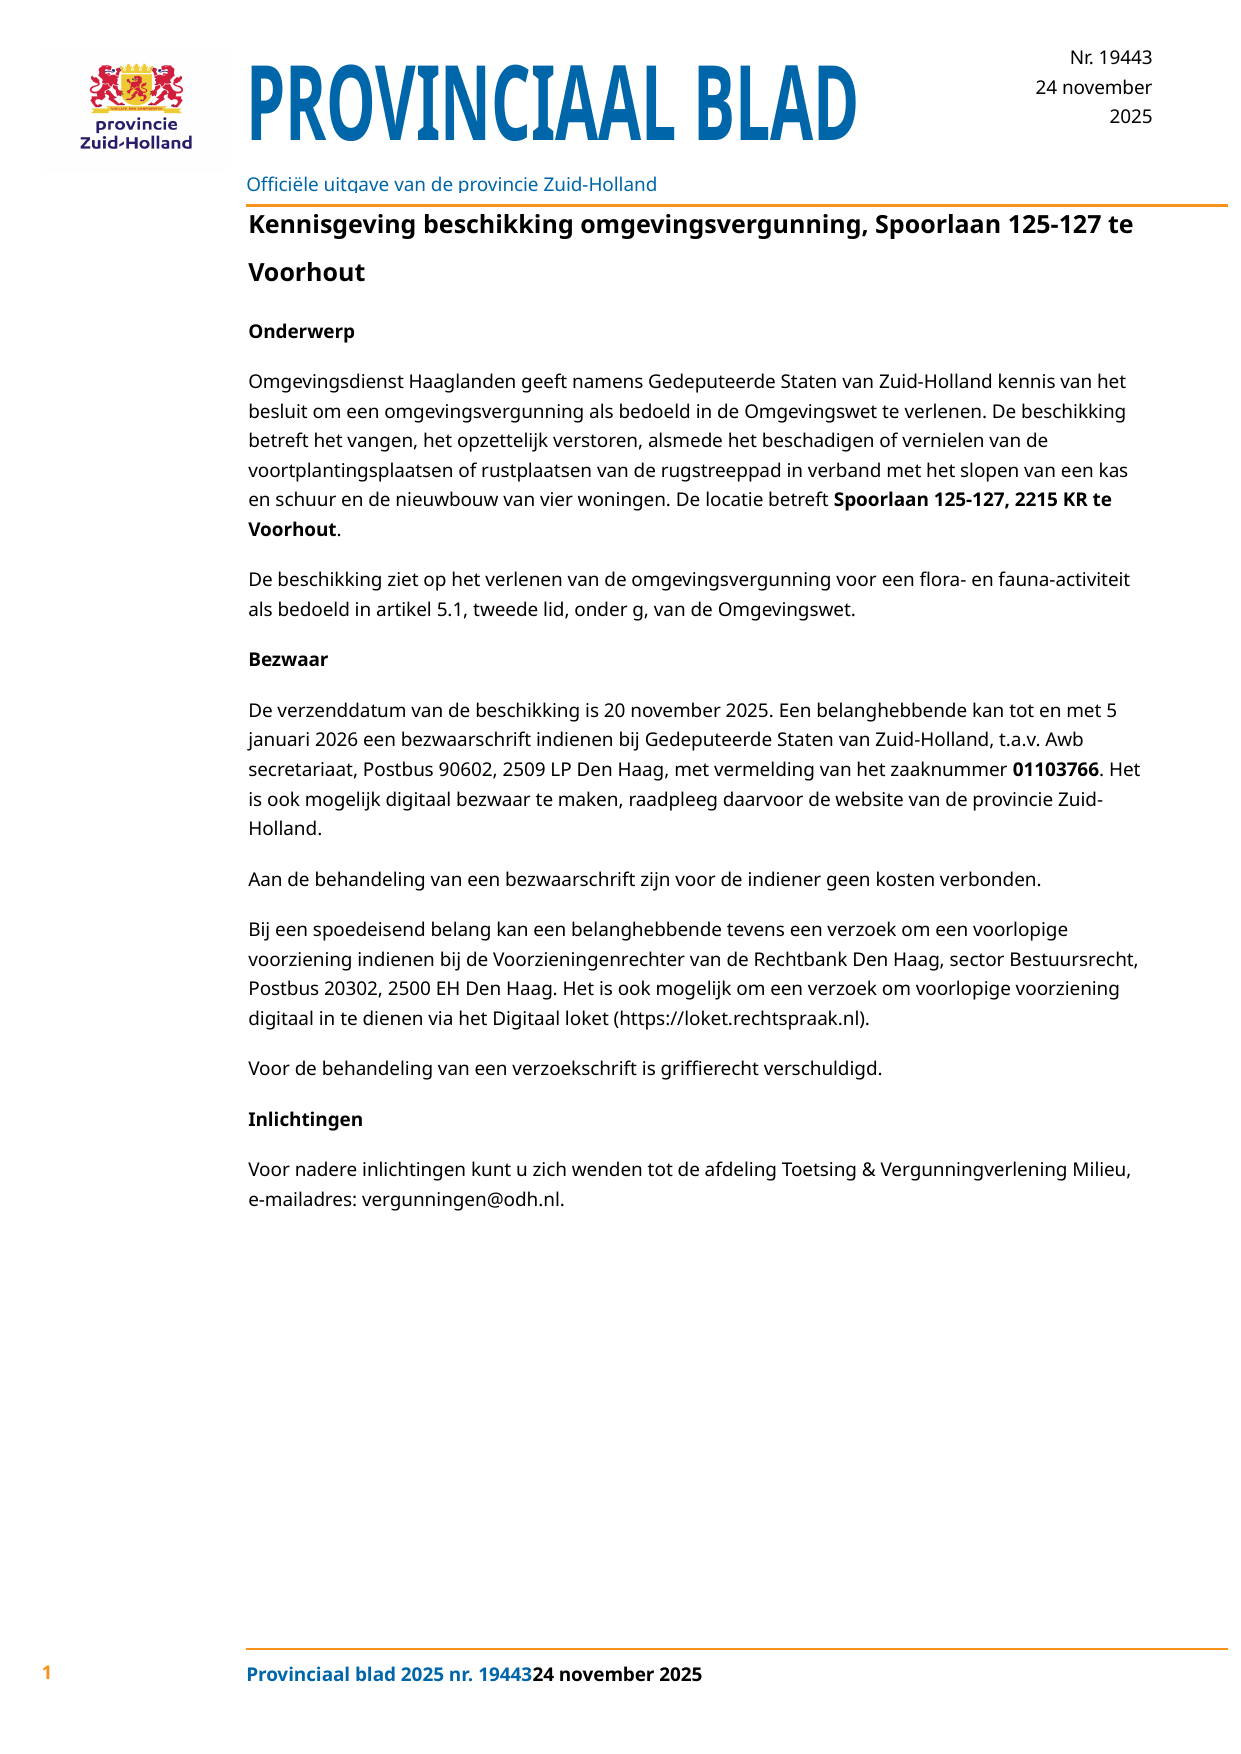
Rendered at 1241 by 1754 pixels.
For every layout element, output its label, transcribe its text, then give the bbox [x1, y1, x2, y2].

text Voor nadere inlichtingen kunt u zich wenden tot de afdeling Toetsing & Vergunningverlening Milieu, e-mailadres: vergunningen@odh.nl. [248, 1156, 1152, 1212]
text Bezwaar [248, 647, 1152, 672]
text De beschikking ziet op het verlenen van de omgevingsvergunning voor een flora- en fauna-activiteit als bedoeld in artikel 5.1, tweede lid, onder g, van de Omgevingswet. [248, 567, 1152, 622]
text Onderwerp [248, 318, 1152, 344]
text Bij een spoedeisend belang kan een belanghebbende tevens een verzoek om een voorlopige voorziening indienen bij de Voorzieningenrechter van de Rechtbank Den Haag, sector Bestuursrecht, Postbus 20302, 2500 EH Den Haag. Het is ook mogelijk om een verzoek om voorlopige voorziening digitaal in te dienen via het Digitaal loket (https://loket.rechtspraak.nl). [248, 916, 1152, 1031]
picture [41, 47, 231, 172]
text Aan de behandeling van een bezwaarschrift zijn voor de indiener geen kosten verbonden. [248, 866, 1152, 892]
text De verzenddatum van de beschikking is 20 november 2025. Een belanghebbende kan tot en met 5 januari 2026 een bezwaarschrift indienen bij Gedeputeerde Staten van Zuid-Holland, t.a.v. Awb secretariaat, Postbus 90602, 2509 LP Den Haag, met vermelding van het zaaknummer 01103766. Het is ook mogelijk digitaal bezwaar te maken, raadpleeg daarvoor de website van de provincie Zuid-Holland. [248, 697, 1152, 841]
text Inlichtingen [248, 1106, 1152, 1132]
text Omgevingsdienst Haaglanden geeft namens Gedeputeerde Staten van Zuid-Holland kennis van het besluit om een omgevingsvergunning als bedoeld in de Omgevingswet te verlenen. De beschikking betreft het vangen, het opzettelijk verstoren, alsmede het beschadigen of vernielen van de voortplantingsplaatsen of rustplaatsen van de rugstreeppad in verband met het slopen van een kas en schuur en de nieuwbouw van vier woningen. De locatie betreft Spoorlaan 125-127, 2215 KR te Voorhout. [248, 368, 1152, 542]
text Voor de behandeling van een verzoekschrift is griffierecht verschuldigd. [248, 1055, 1152, 1081]
text Kennisgeving beschikking omgevingsvergunning, Spoorlaan 125-127 te Voorhout [248, 207, 1152, 288]
